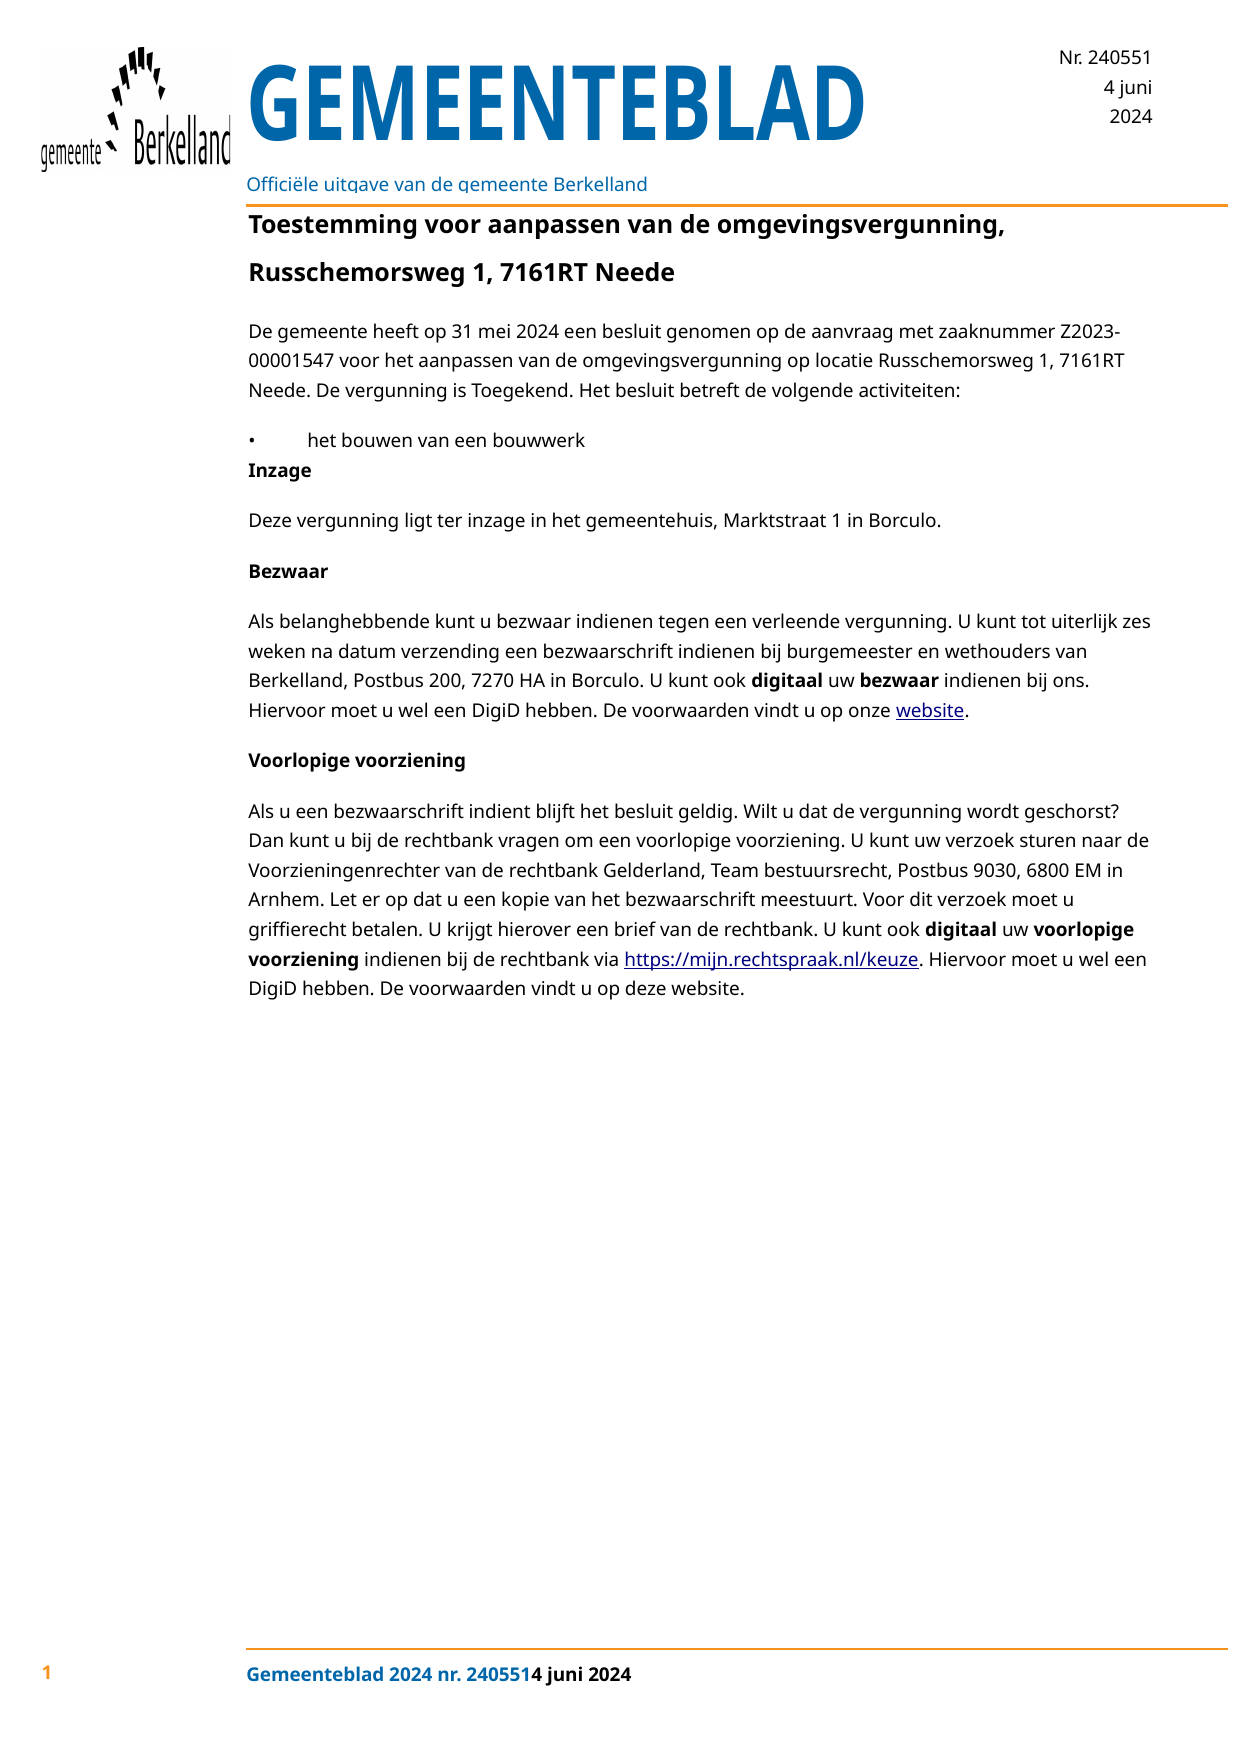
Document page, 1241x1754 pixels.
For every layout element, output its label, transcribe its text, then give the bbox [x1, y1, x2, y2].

text Als belanghebbende kunt u bezwaar indienen tegen een verleende vergunning. U kunt tot uiterlijk zes weken na datum verzending een bezwaarschrift indienen bij burgemeester en wethouders van Berkelland, Postbus 200, 7270 HA in Borculo. U kunt ook digitaal uw bezwaar indienen bij ons. Hiervoor moet u wel een DigiD hebben. De voorwaarden vindt u op onze website. [248, 608, 1152, 723]
picture [41, 47, 231, 172]
text Inzage [248, 457, 1152, 483]
text Bezwaar [248, 558, 1152, 584]
text Voorlopige voorziening [248, 747, 1152, 773]
text Als u een bezwaarschrift indient blijft het besluit geldig. Wilt u dat de vergunning wordt geschorst? Dan kunt u bij de rechtbank vragen om een voorlopige voorziening. U kunt uw verzoek sturen naar de Voorzieningenrechter van de rechtbank Gelderland, Team bestuursrecht, Postbus 9030, 6800 EM in Arnhem. Let er op dat u een kopie van het bezwaarschrift meestuurt. Voor dit verzoek moet u griffierecht betalen. U krijgt hierover een brief van de rechtbank. U kunt ook digitaal uw voorlopige voorziening indienen bij de rechtbank via https://mijn.rechtspraak.nl/keuze. Hiervoor moet u wel een DigiD hebben. De voorwaarden vindt u op deze website. [248, 798, 1152, 1001]
text De gemeente heeft op 31 mei 2024 een besluit genomen op de aanvraag met zaaknummer Z2023-00001547 voor het aanpassen van de omgevingsvergunning op locatie Russchemorsweg 1, 7161RT Neede. De vergunning is Toegekend. Het besluit betreft de volgende activiteiten: [248, 318, 1152, 403]
text Toestemming voor aanpassen van de omgevingsvergunning, Russchemorsweg 1, 7161RT Neede [248, 207, 1152, 288]
list het bouwen van een bouwwerk [248, 427, 1152, 453]
text Deze vergunning ligt ter inzage in het gemeentehuis, Marktstraat 1 in Borculo. [248, 507, 1152, 533]
